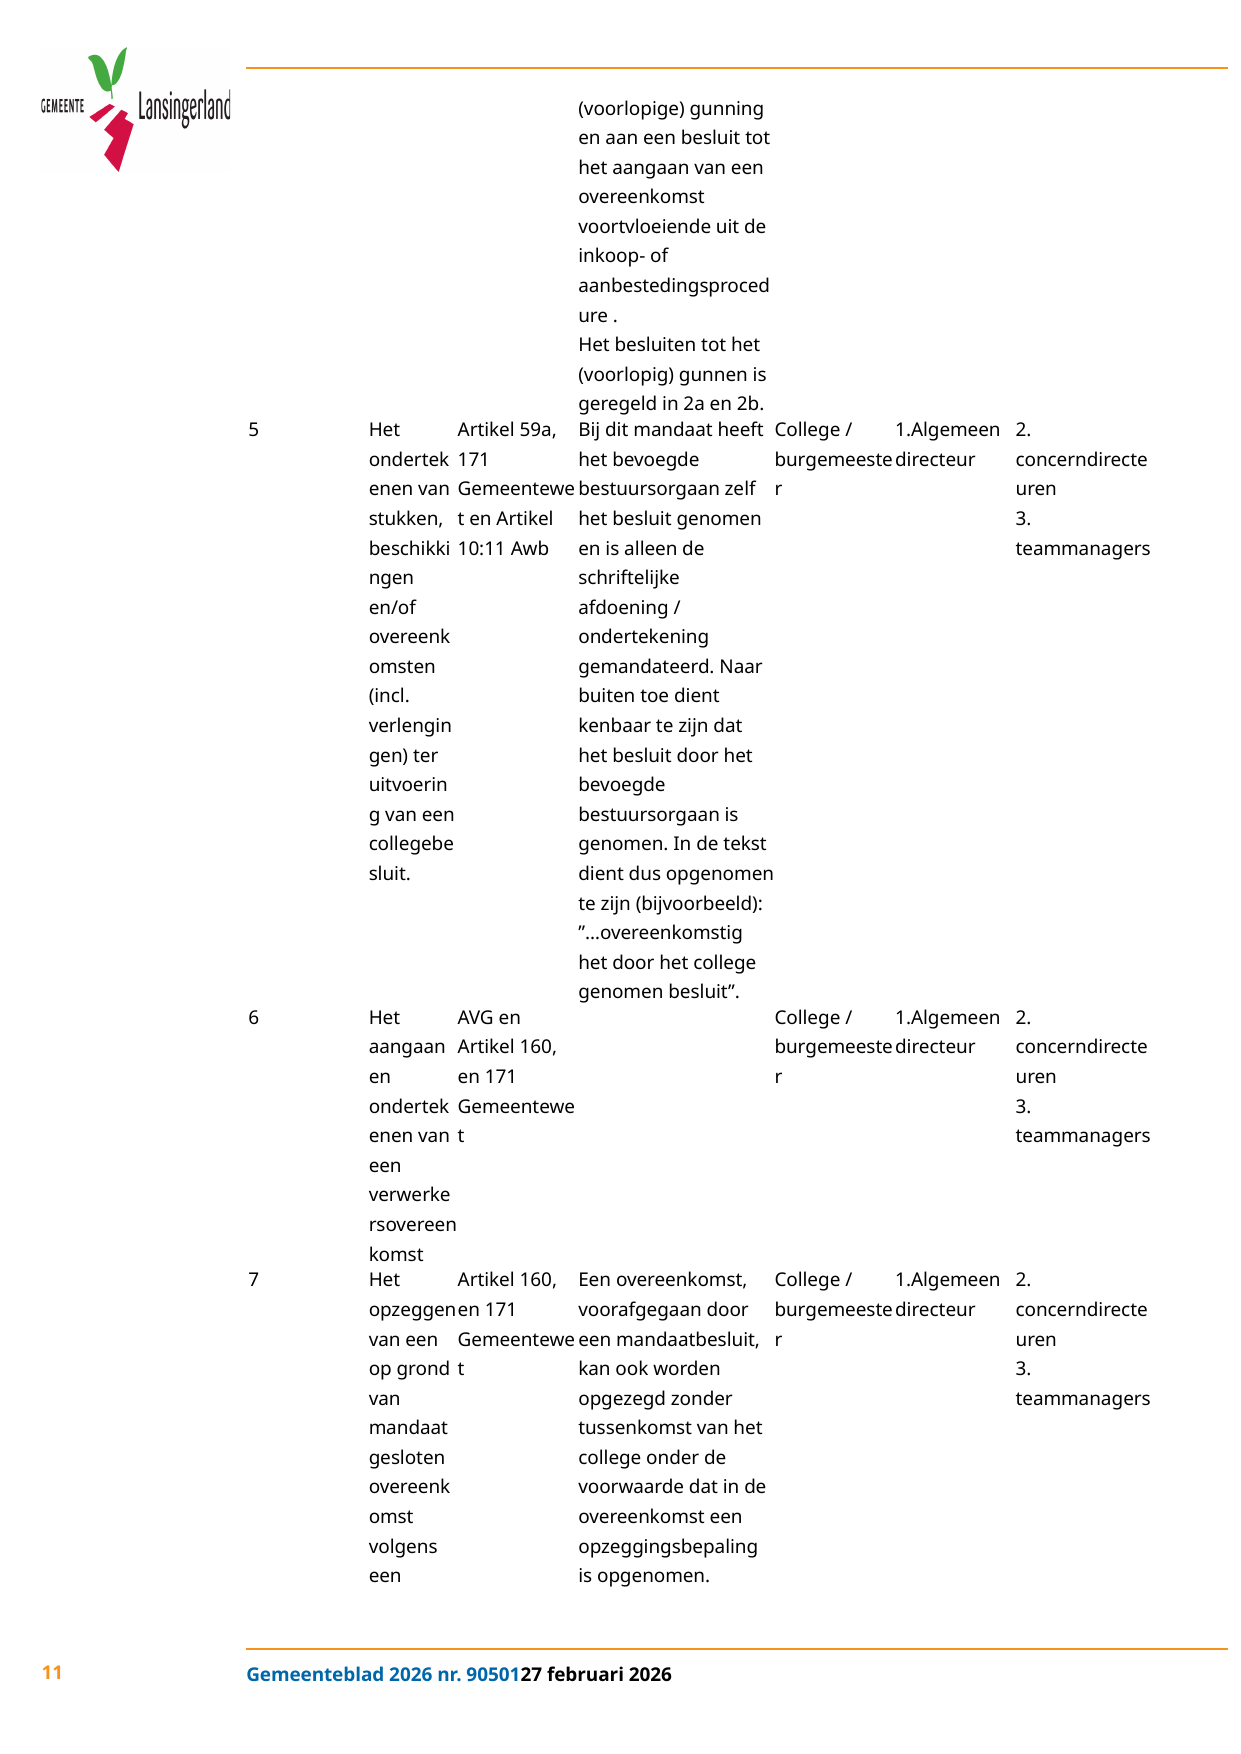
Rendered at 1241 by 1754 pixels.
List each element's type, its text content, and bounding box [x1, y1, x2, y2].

table_cell [248, 95, 368, 416]
table_cell 1.Algemeen directeur [895, 416, 1015, 1004]
table_cell [458, 95, 578, 416]
table_cell 6 [248, 1004, 368, 1267]
table_cell Het ondertekenen van stukken, beschikkingen en/of overeenkomsten (incl. verlengingen) ter uitvoering van een collegebesluit. [369, 416, 457, 1004]
table_cell [578, 1004, 774, 1267]
table_cell (voorlopige) gunning en aan een besluit tot het aangaan van een overeenkomst voortvloeiende uit de inkoop- of aanbestedingsprocedure . Het besluiten tot het (voorlopig) gunnen is geregeld in 2a en 2b. [578, 95, 774, 416]
table_cell College / burgemeester [774, 1267, 895, 1588]
table_cell Artikel 160, en 171 Gemeentewet [458, 1267, 578, 1588]
table_cell [774, 95, 895, 416]
table_cell College / burgemeester [774, 1004, 895, 1267]
table_cell [369, 95, 457, 416]
table_cell Artikel 59a, 171 Gemeentewet en Artikel 10:11 Awb [458, 416, 578, 1004]
table_cell Bij dit mandaat heeft het bevoegde bestuursorgaan zelf het besluit genomen en is alleen de schriftelijke afdoening / ondertekening gemandateerd. Naar buiten toe dient kenbaar te zijn dat het besluit door het bevoegde bestuursorgaan is genomen. In de tekst dient dus opgenomen te zijn (bijvoorbeeld): ”…overeenkomstig het door het college genomen besluit”. [578, 416, 774, 1004]
table_cell Het aangaan en ondertekenen van een verwerkersovereenkomst [369, 1004, 457, 1267]
table_cell [895, 95, 1015, 416]
table_cell College / burgemeester [774, 416, 895, 1004]
table_cell 2. concerndirecteuren 3. teammanagers [1015, 416, 1152, 1004]
picture [41, 47, 231, 172]
table_cell AVG en Artikel 160, en 171 Gemeentewet [458, 1004, 578, 1267]
table_cell 1.Algemeen directeur [895, 1267, 1015, 1588]
table_cell 1.Algemeen directeur [895, 1004, 1015, 1267]
table_cell 2. concerndirecteuren 3. teammanagers [1015, 1267, 1152, 1588]
table_cell [1015, 95, 1152, 416]
table_cell 5 [248, 416, 368, 1004]
table_cell 2. concerndirecteuren 3. teammanagers [1015, 1004, 1152, 1267]
table_cell Het opzeggen van een op grond van mandaat gesloten overeenkomst volgens een [369, 1267, 457, 1588]
table_cell 7 [248, 1267, 368, 1588]
table_cell Een overeenkomst, voorafgegaan door een mandaatbesluit, kan ook worden opgezegd zonder tussenkomst van het college onder de voorwaarde dat in de overeenkomst een opzeggingsbepaling is opgenomen. [578, 1267, 774, 1588]
